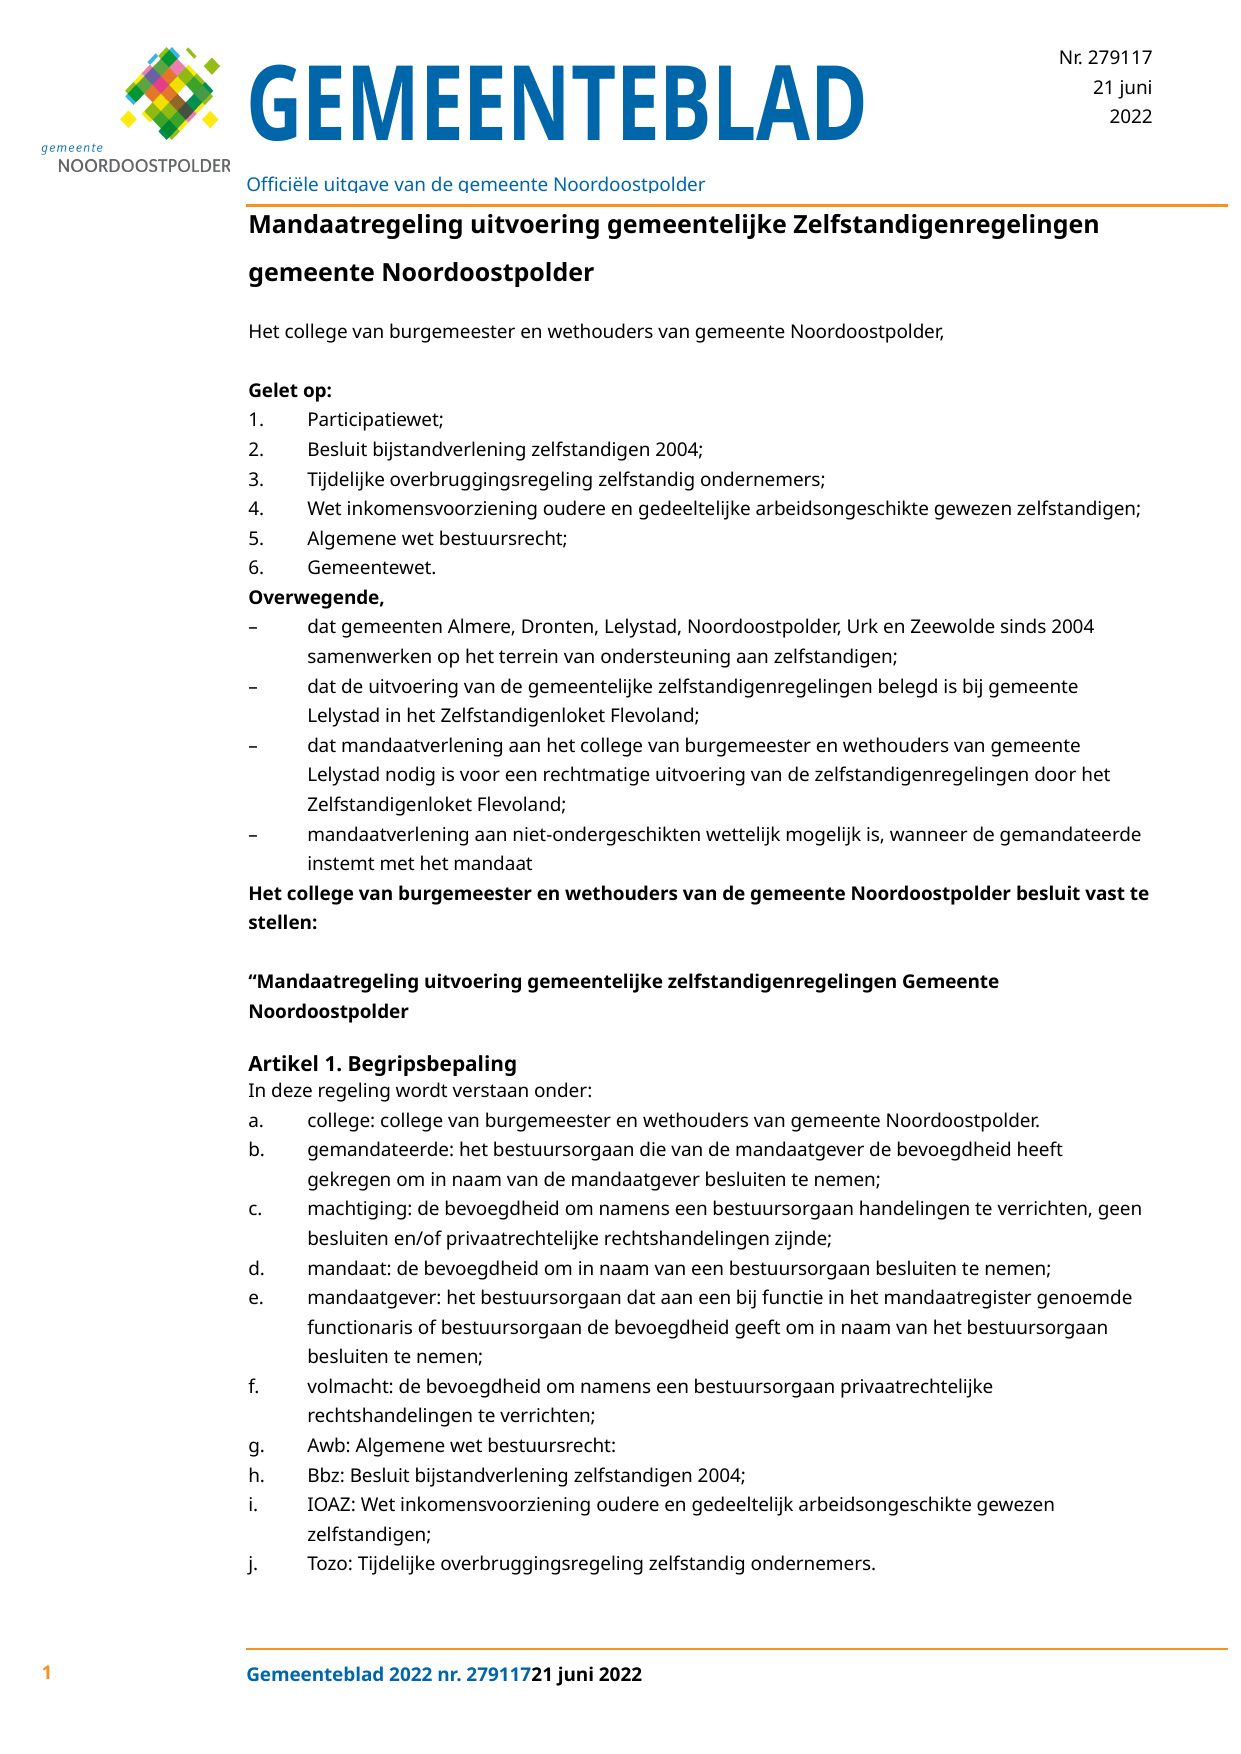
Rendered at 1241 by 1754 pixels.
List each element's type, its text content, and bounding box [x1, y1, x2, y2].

list dat gemeenten Almere, Dronten, Lelystad, Noordoostpolder, Urk en Zeewolde sinds 2004 samenwerken op het terrein van ondersteuning aan zelfstandigen; [248, 614, 1152, 669]
list volmacht: de bevoegdheid om namens een bestuursorgaan privaatrechtelijke rechtshandelingen te verrichten; [248, 1373, 1152, 1428]
text Het college van burgemeester en wethouders van de gemeente Noordoostpolder besluit vast te stellen: [248, 880, 1152, 935]
text Het college van burgemeester en wethouders van gemeente Noordoostpolder, [248, 318, 1152, 344]
list college: college van burgemeester en wethouders van gemeente Noordoostpolder. [248, 1107, 1152, 1132]
list mandaatgever: het bestuursorgaan dat aan een bij functie in het mandaatregister genoemde functionaris of bestuursorgaan de bevoegdheid geeft om in naam van het bestuursorgaan besluiten te nemen; [248, 1284, 1152, 1369]
text Mandaatregeling uitvoering gemeentelijke Zelfstandigenregelingen gemeente Noordoostpolder [248, 207, 1152, 288]
list gemandateerde: het bestuursorgaan die van de mandaatgever de bevoegdheid heeft gekregen om in naam van de mandaatgever besluiten te nemen; [248, 1136, 1152, 1192]
list Tozo: Tijdelijke overbruggingsregeling zelfstandig ondernemers. [248, 1551, 1152, 1576]
text In deze regeling wordt verstaan onder: [248, 1077, 1152, 1103]
text Overwegende, [248, 584, 1152, 610]
list IOAZ: Wet inkomensvoorziening oudere en gedeeltelijk arbeidsongeschikte gewezen zelfstandigen; [248, 1491, 1152, 1547]
text Artikel 1. Begripsbepaling [248, 1049, 1152, 1077]
list Tijdelijke overbruggingsregeling zelfstandig ondernemers; [248, 466, 1152, 492]
list mandaat: de bevoegdheid om in naam van een bestuursorgaan besluiten te nemen; [248, 1255, 1152, 1280]
list Participatiewet; [248, 407, 1152, 432]
list machtiging: de bevoegdheid om namens een bestuursorgaan handelingen te verrichten, geen besluiten en/of privaatrechtelijke rechtshandelingen zijnde; [248, 1196, 1152, 1251]
list dat mandaatverlening aan het college van burgemeester en wethouders van gemeente Lelystad nodig is voor een rechtmatige uitvoering van de zelfstandigenregelingen door het Zelfstandigenloket Flevoland; [248, 732, 1152, 817]
list Wet inkomensvoorziening oudere en gedeeltelijke arbeidsongeschikte gewezen zelfstandigen; [248, 495, 1152, 521]
list Besluit bijstandverlening zelfstandigen 2004; [248, 436, 1152, 462]
list mandaatverlening aan niet-ondergeschikten wettelijk mogelijk is, wanneer de gemandateerde instemt met het mandaat [248, 821, 1152, 876]
text Gelet op: [248, 377, 1152, 403]
list Awb: Algemene wet bestuursrecht: [248, 1432, 1152, 1458]
list dat de uitvoering van de gemeentelijke zelfstandigenregelingen belegd is bij gemeente Lelystad in het Zelfstandigenloket Flevoland; [248, 673, 1152, 728]
picture [41, 47, 231, 172]
text “Mandaatregeling uitvoering gemeentelijke zelfstandigenregelingen Gemeente Noordoostpolder [248, 969, 1152, 1024]
list Algemene wet bestuursrecht; [248, 525, 1152, 551]
list Gemeentewet. [248, 554, 1152, 580]
list Bbz: Besluit bijstandverlening zelfstandigen 2004; [248, 1462, 1152, 1487]
